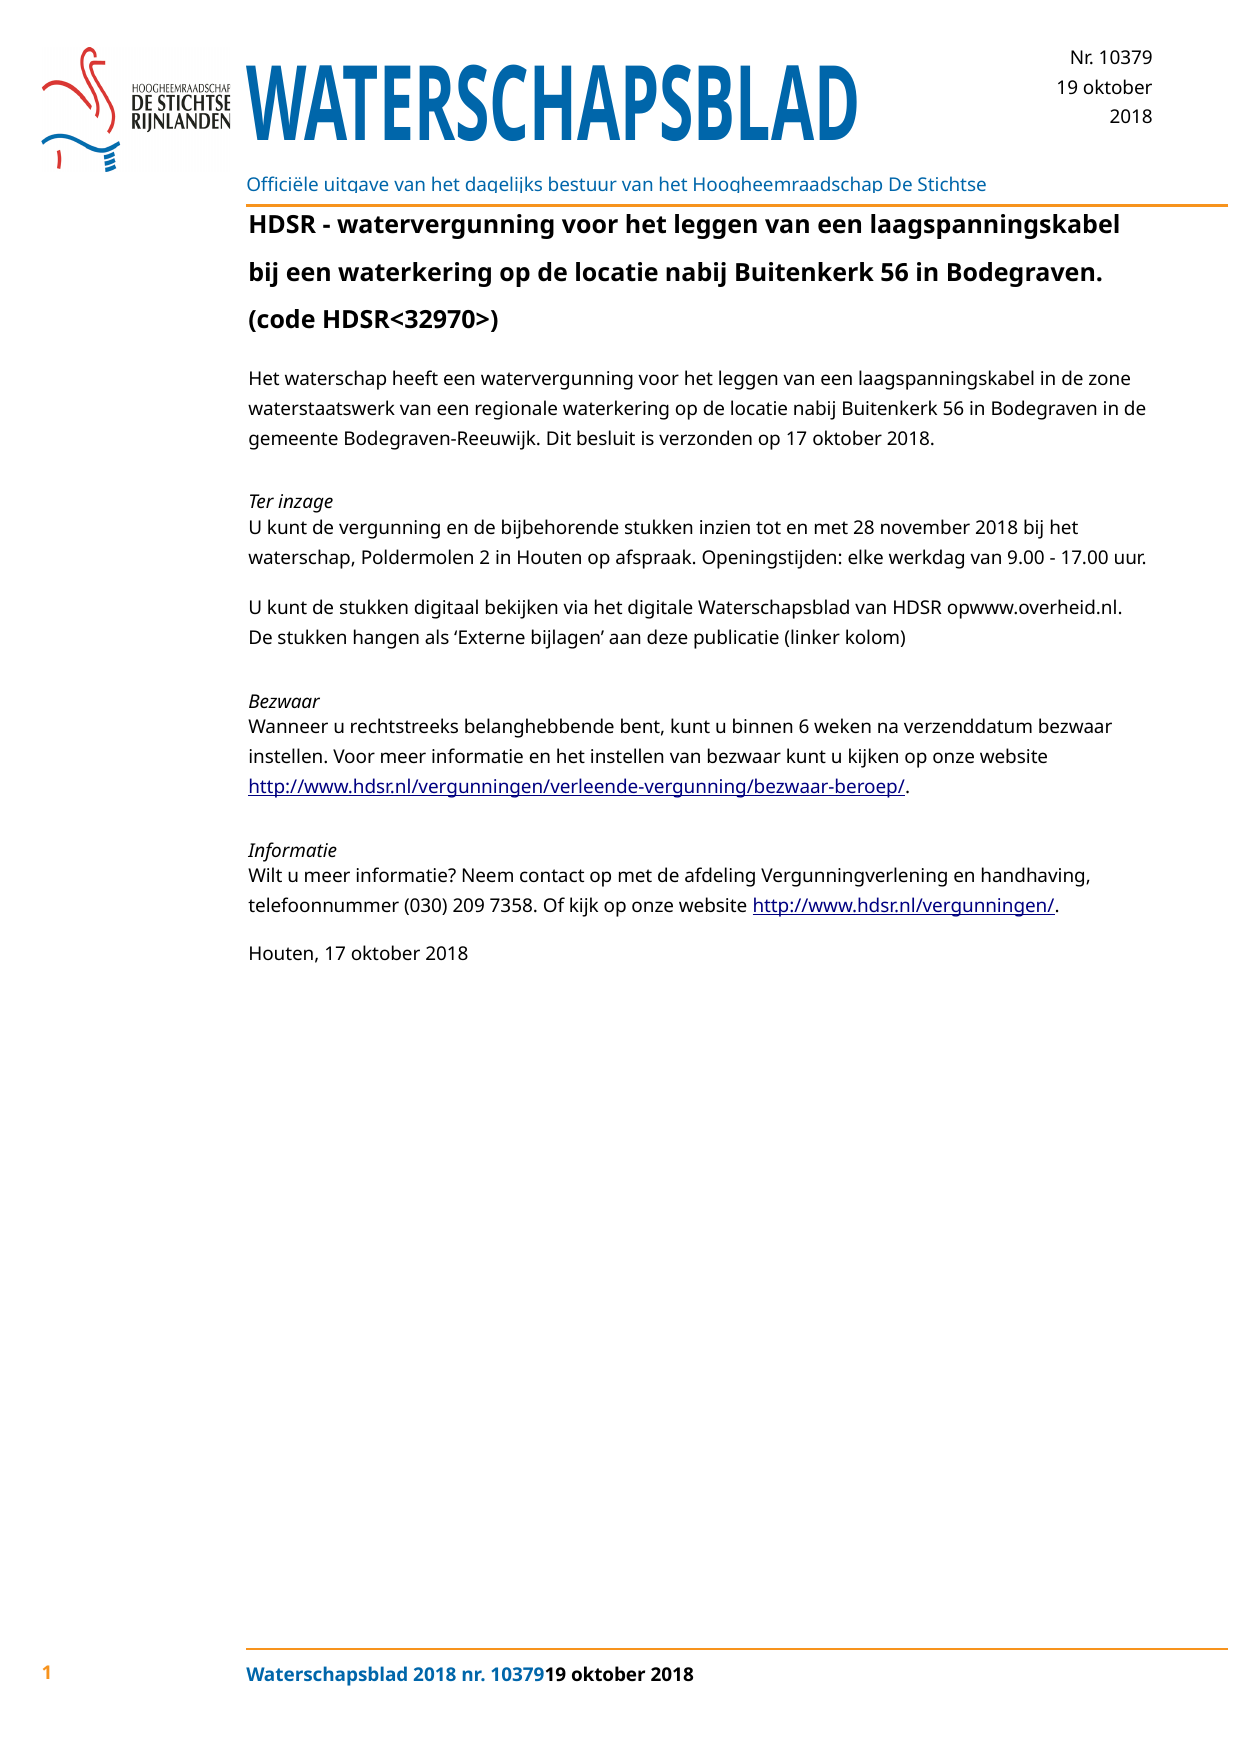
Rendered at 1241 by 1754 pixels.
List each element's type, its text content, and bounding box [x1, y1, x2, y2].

picture [41, 47, 231, 172]
text Informatie [248, 837, 1152, 862]
text Wanneer u rechtstreeks belanghebbende bent, kunt u binnen 6 weken na verzenddatum bezwaar instellen. Voor meer informatie en het instellen van bezwaar kunt u kijken op onze website http://www.hdsr.nl/vergunningen/verleende-vergunning/bezwaar-beroep/. [248, 714, 1152, 798]
text HDSR - watervergunning voor het leggen van een laagspanningskabel bij een waterkering op de locatie nabij Buitenkerk 56 in Bodegraven. (code HDSR<32970>) [248, 207, 1152, 336]
text Ter inzage [248, 489, 1152, 514]
text Bezwaar [248, 688, 1152, 714]
text Het waterschap heeft een watervergunning voor het leggen van een laagspanningskabel in de zone waterstaatswerk van een regionale waterkering op de locatie nabij Buitenkerk 56 in Bodegraven in de gemeente Bodegraven-Reeuwijk. Dit besluit is verzonden op 17 oktober 2018. [248, 366, 1152, 450]
text U kunt de vergunning en de bijbehorende stukken inzien tot en met 28 november 2018 bij het waterschap, Poldermolen 2 in Houten op afspraak. Openingstijden: elke werkdag van 9.00 - 17.00 uur. [248, 514, 1152, 570]
text Wilt u meer informatie? Neem contact op met de afdeling Vergunningverlening en handhaving, telefoonnummer (030) 209 7358. Of kijk op onze website http://www.hdsr.nl/vergunningen/. [248, 862, 1152, 918]
text U kunt de stukken digitaal bekijken via het digitale Waterschapsblad van HDSR opwww.overheid.nl. De stukken hangen als ‘Externe bijlagen’ aan deze publicatie (linker kolom) [248, 594, 1152, 650]
text Houten, 17 oktober 2018 [248, 940, 1152, 966]
